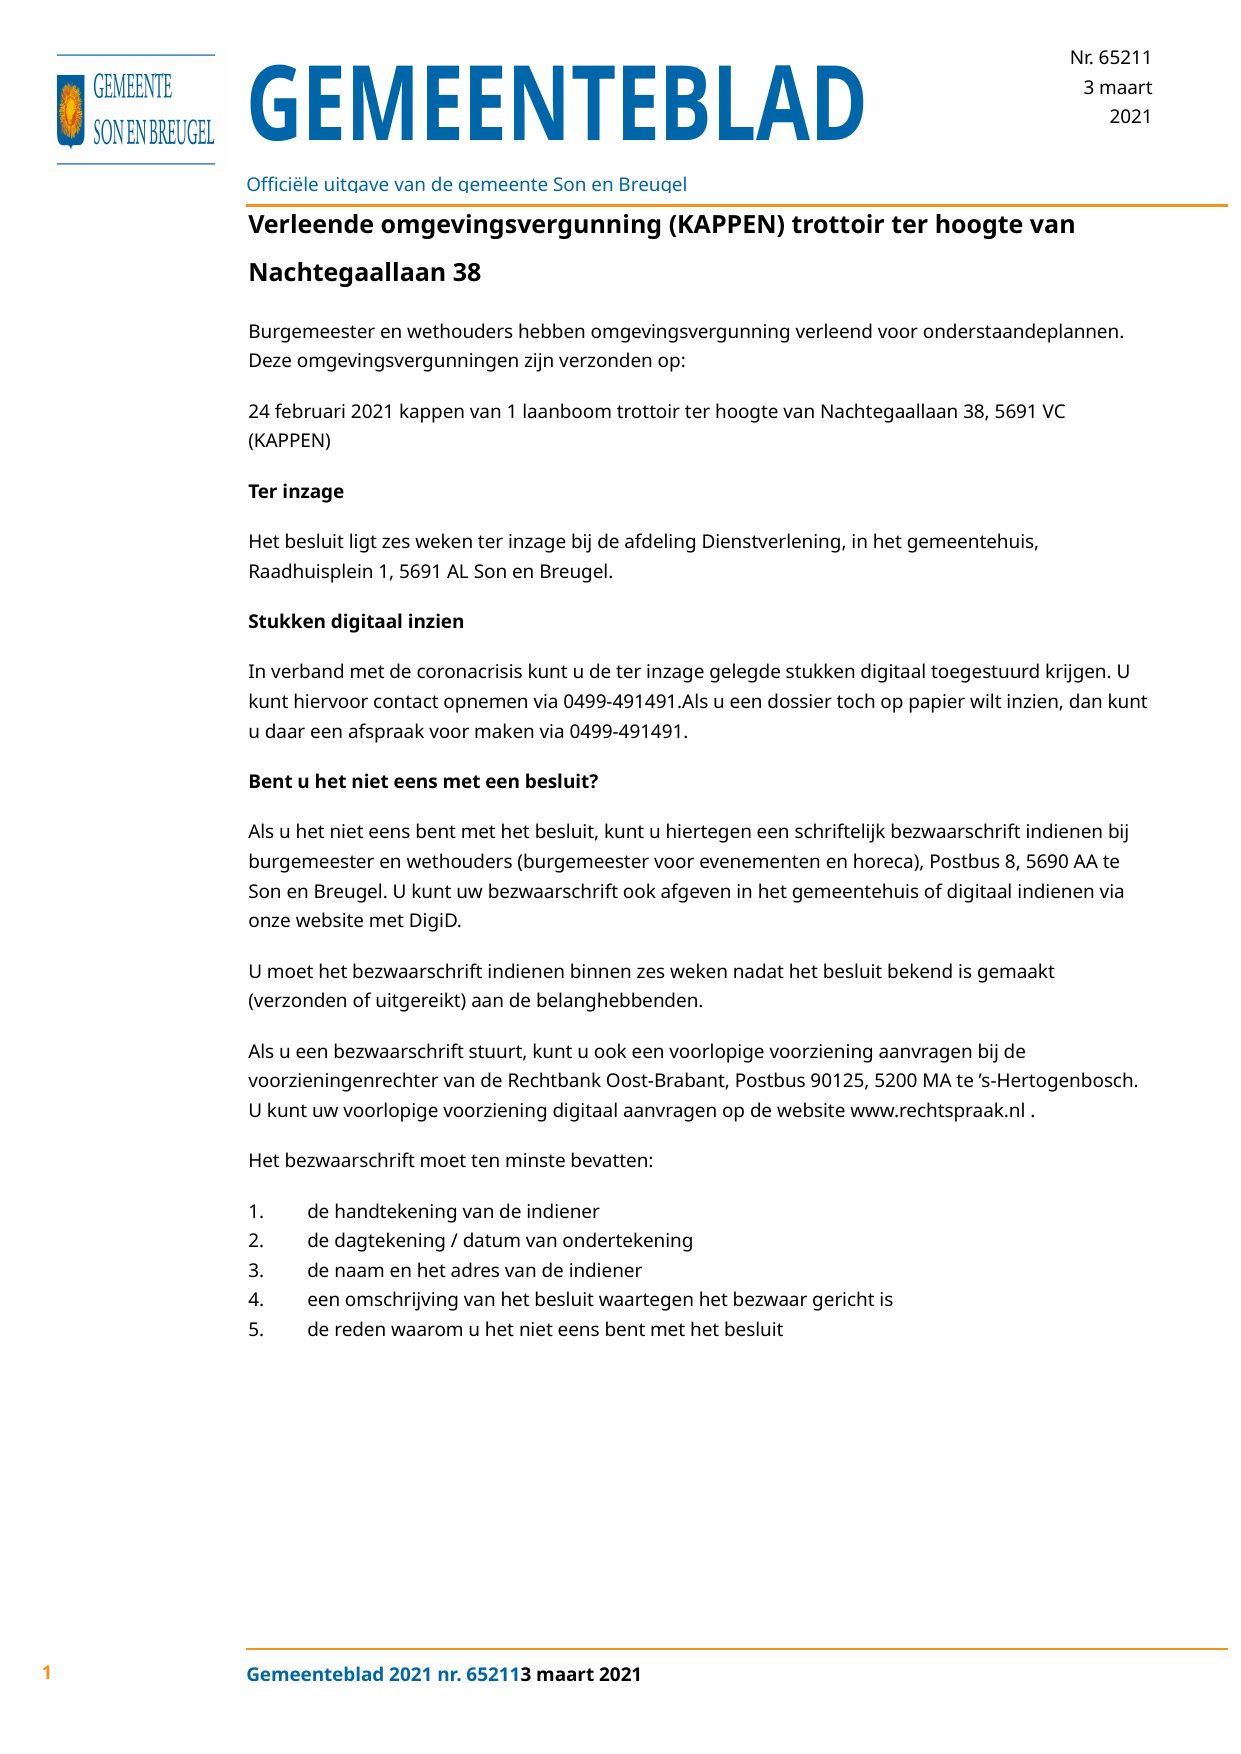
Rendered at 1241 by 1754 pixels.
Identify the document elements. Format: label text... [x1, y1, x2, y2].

text Het bezwaarschrift moet ten minste bevatten: [248, 1147, 1152, 1173]
picture [41, 47, 231, 172]
text Stukken digitaal inzien [248, 608, 1152, 634]
text Het besluit ligt zes weken ter inzage bij de afdeling Dienstverlening, in het gemeentehuis, Raadhuisplein 1, 5691 AL Son en Breugel. [248, 528, 1152, 584]
text Als u het niet eens bent met het besluit, kunt u hiertegen een schriftelijk bezwaarschrift indienen bij burgemeester en wethouders (burgemeester voor evenementen en horeca), Postbus 8, 5690 AA te Son en Breugel. U kunt uw bezwaarschrift ook afgeven in het gemeentehuis of digitaal indienen via onze website met DigiD. [248, 819, 1152, 933]
text U moet het bezwaarschrift indienen binnen zes weken nadat het besluit bekend is gemaakt (verzonden of uitgereikt) aan de belanghebbenden. [248, 958, 1152, 1013]
text In verband met de coronacrisis kunt u de ter inzage gelegde stukken digitaal toegestuurd krijgen. U kunt hiervoor contact opnemen via 0499-491491.Als u een dossier toch op papier wilt inzien, dan kunt u daar een afspraak voor maken via 0499-491491. [248, 659, 1152, 744]
text Bent u het niet eens met een besluit? [248, 768, 1152, 794]
list de dagtekening / datum van ondertekening [248, 1227, 1152, 1253]
text Verleende omgevingsvergunning (KAPPEN) trottoir ter hoogte van Nachtegaallaan 38 [248, 207, 1152, 288]
list de reden waarom u het niet eens bent met het besluit [248, 1316, 1152, 1342]
text Ter inzage [248, 478, 1152, 504]
list een omschrijving van het besluit waartegen het bezwaar gericht is [248, 1287, 1152, 1312]
list de handtekening van de indiener [248, 1198, 1152, 1224]
text Als u een bezwaarschrift stuurt, kunt u ook een voorlopige voorziening aanvragen bij de voorzieningenrechter van de Rechtbank Oost-Brabant, Postbus 90125, 5200 MA te ’s-Hertogenbosch. U kunt uw voorlopige voorziening digitaal aanvragen op de website www.rechtspraak.nl . [248, 1038, 1152, 1123]
text 24 februari 2021 kappen van 1 laanboom trottoir ter hoogte van Nachtegaallaan 38, 5691 VC (KAPPEN) [248, 398, 1152, 453]
list de naam en het adres van de indiener [248, 1257, 1152, 1283]
text Burgemeester en wethouders hebben omgevingsvergunning verleend voor onderstaandeplannen. Deze omgevingsvergunningen zijn verzonden op: [248, 318, 1152, 373]
